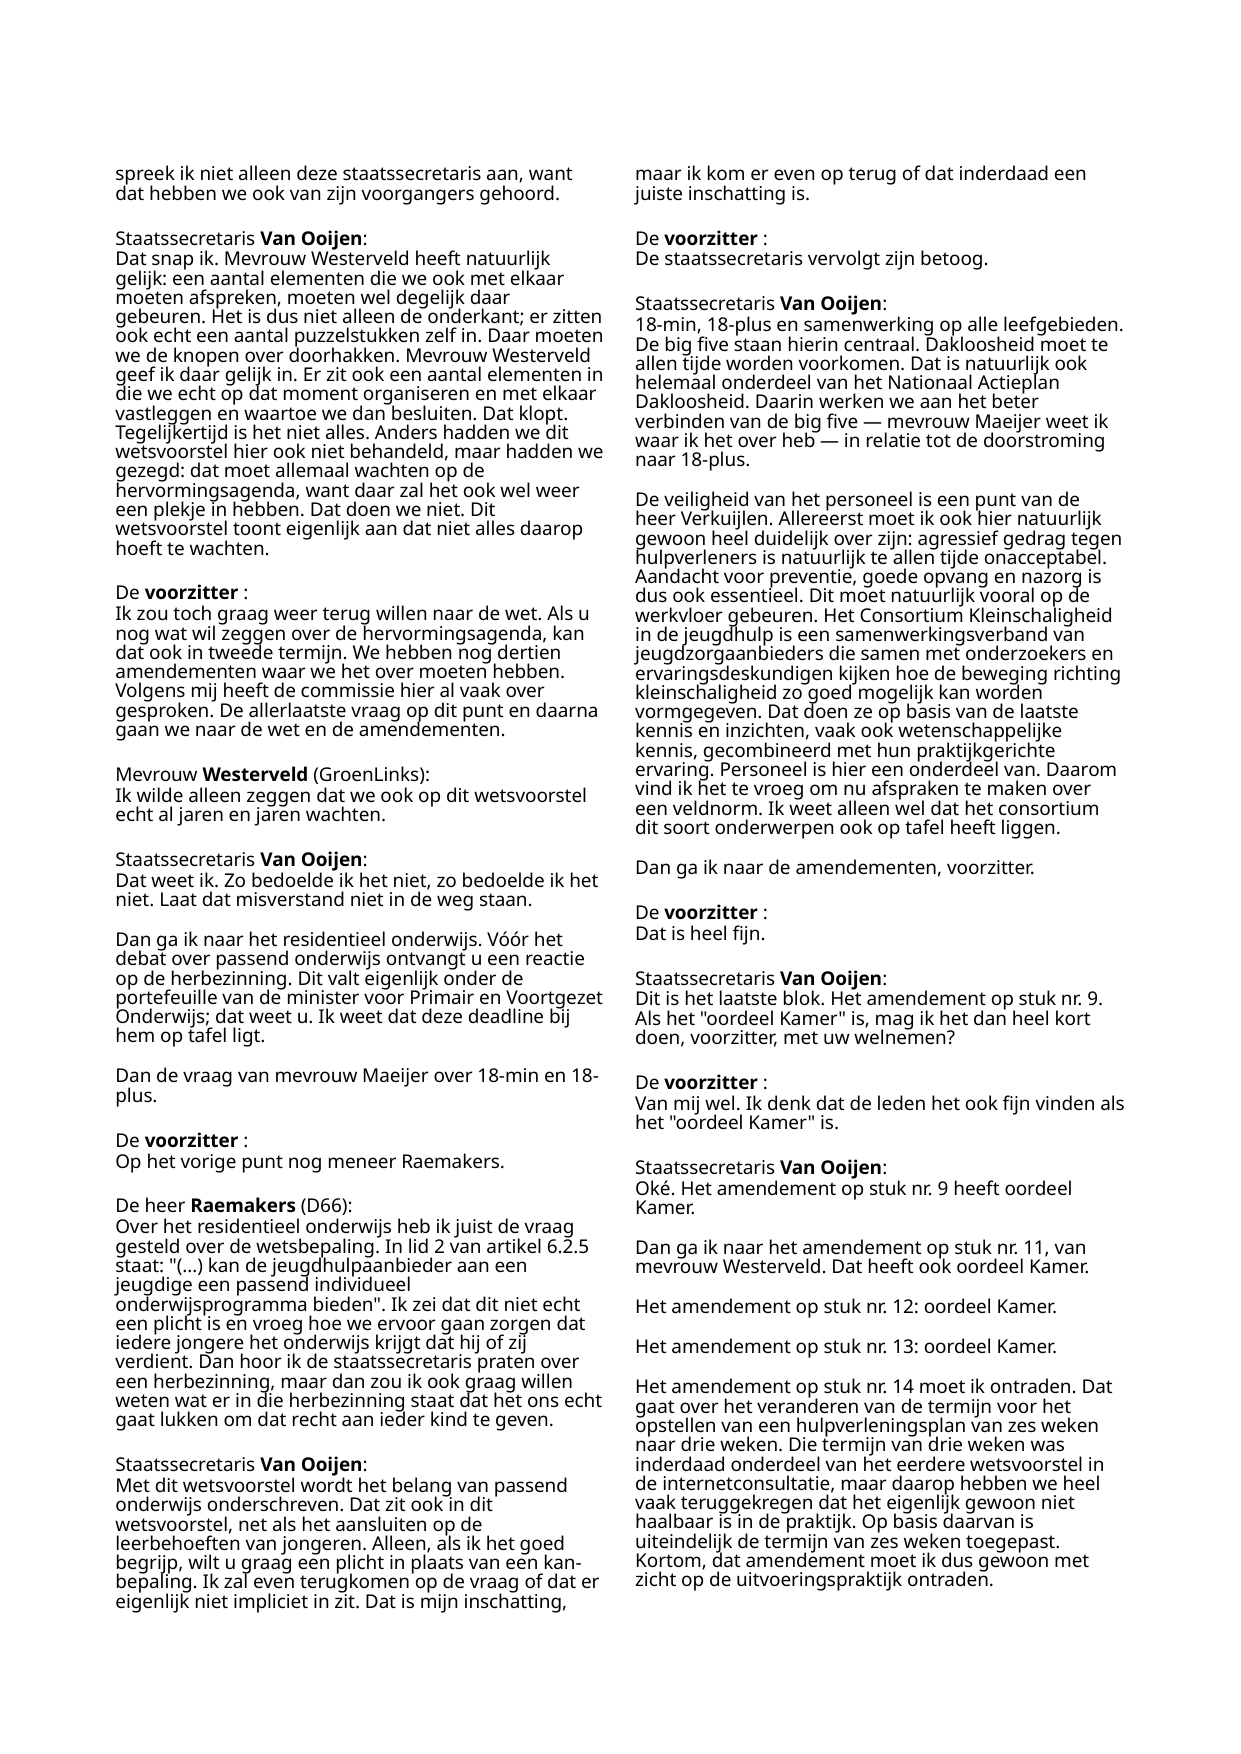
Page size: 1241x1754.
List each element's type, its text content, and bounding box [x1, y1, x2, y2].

text Dan ga ik naar de amendementen, voorzitter. [635, 859, 1125, 878]
text Met dit wetsvoorstel wordt het belang van passend onderwijs onderschreven. Dat zit ook in dit wetsvoorstel, net als het aansluiten op de leerbehoeften van jongeren. Alleen, als ik het goed begrijp, wilt u graag een plicht in plaats van een kan-bepaling. Ik zal even terugkomen op de vraag of dat er eigenlijk niet impliciet in zit. Dat is mijn inschatting, [115, 1477, 605, 1612]
text Ik wilde alleen zeggen dat we ook op dit wetsvoorstel echt al jaren en jaren wachten. [115, 787, 605, 825]
text De staatssecretaris vervolgt zijn betoog. [635, 250, 1125, 270]
text Ik zou toch graag weer terug willen naar de wet. Als u nog wat wil zeggen over de hervormingsagenda, kan dat ook in tweede termijn. We hebben nog dertien amendementen waar we het over moeten hebben. Volgens mij heeft de commissie hier al vaak over gesproken. De allerlaatste vraag op dit punt en daarna gaan we naar de wet en de amendementen. [115, 605, 605, 740]
text Op het vorige punt nog meneer Raemakers. [115, 1153, 605, 1172]
text Staatssecretaris Van Ooijen: [115, 1451, 605, 1477]
text Dan ga ik naar het amendement op stuk nr. 11, van mevrouw Westerveld. Dat heeft ook oordeel Kamer. [635, 1239, 1125, 1278]
text spreek ik niet alleen deze staatssecretaris aan, want dat hebben we ook van zijn voorgangers gehoord. [115, 165, 605, 204]
text Staatssecretaris Van Ooijen: [635, 1154, 1125, 1180]
text Dat is heel fijn. [635, 924, 1125, 944]
text De voorzitter : [115, 1127, 605, 1153]
text Dat snap ik. Mevrouw Westerveld heeft natuurlijk gelijk: een aantal elementen die we ook met elkaar moeten afspreken, moeten wel degelijk daar gebeuren. Het is dus niet alleen de onderkant; er zitten ook echt een aantal puzzelstukken zelf in. Daar moeten we de knopen over doorhakken. Mevrouw Westerveld geef ik daar gelijk in. Er zit ook een aantal elementen in die we echt op dat moment organiseren en met elkaar vastleggen en waartoe we dan besluiten. Dat klopt. Tegelijkertijd is het niet alles. Anders hadden we dit wetsvoorstel hier ook niet behandeld, maar hadden we gezegd: dat moet allemaal wachten op de hervormingsagenda, want daar zal het ook wel weer een plekje in hebben. Dat doen we niet. Dit wetsvoorstel toont eigenlijk aan dat niet alles daarop hoeft te wachten. [115, 250, 605, 559]
text De voorzitter : [635, 899, 1125, 924]
text De voorzitter : [635, 1069, 1125, 1095]
text De voorzitter : [115, 579, 605, 605]
text Van mij wel. Ik denk dat de leden het ook fijn vinden als het "oordeel Kamer" is. [635, 1095, 1125, 1133]
text Oké. Het amendement op stuk nr. 9 heeft oordeel Kamer. [635, 1180, 1125, 1218]
text Over het residentieel onderwijs heb ik juist de vraag gesteld over de wetsbepaling. In lid 2 van artikel 6.2.5 staat: "(…) kan de jeugdhulpaanbieder aan een jeugdige een passend individueel onderwijsprogramma bieden". Ik zei dat dit niet echt een plicht is en vroeg hoe we ervoor gaan zorgen dat iedere jongere het onderwijs krijgt dat hij of zij verdient. Dan hoor ik de staatssecretaris praten over een herbezinning, maar dan zou ik ook graag willen weten wat er in die herbezinning staat dat het ons echt gaat lukken om dat recht aan ieder kind te geven. [115, 1218, 605, 1430]
text De voorzitter : [635, 225, 1125, 250]
text maar ik kom er even op terug of dat inderdaad een juiste inschatting is. [635, 165, 1125, 204]
text Staatssecretaris Van Ooijen: [635, 965, 1125, 990]
text De heer Raemakers (D66): [115, 1193, 605, 1218]
text Het amendement op stuk nr. 12: oordeel Kamer. [635, 1298, 1125, 1318]
text Dat weet ik. Zo bedoelde ik het niet, zo bedoelde ik het niet. Laat dat misverstand niet in de weg staan. [115, 872, 605, 910]
text Het amendement op stuk nr. 14 moet ik ontraden. Dat gaat over het veranderen van de termijn voor het opstellen van een hulpverleningsplan van zes weken naar drie weken. Die termijn van drie weken was inderdaad onderdeel van het eerdere wetsvoorstel in de internetconsultatie, maar daarop hebben we heel vaak teruggekregen dat het eigenlijk gewoon niet haalbaar is in de praktijk. Op basis daarvan is uiteindelijk de termijn van zes weken toegepast. Kortom, dat amendement moet ik dus gewoon met zicht op de uitvoeringspraktijk ontraden. [635, 1378, 1125, 1590]
text De veiligheid van het personeel is een punt van de heer Verkuijlen. Allereerst moet ik ook hier natuurlijk gewoon heel duidelijk over zijn: agressief gedrag tegen hulpverleners is natuurlijk te allen tijde onacceptabel. Aandacht voor preventie, goede opvang en nazorg is dus ook essentieel. Dit moet natuurlijk vooral op de werkvloer gebeuren. Het Consortium Kleinschaligheid in de jeugdhulp is een samenwerkingsverband van jeugdzorgaanbieders die samen met onderzoekers en ervaringsdeskundigen kijken hoe de beweging richting kleinschaligheid zo goed mogelijk kan worden vormgegeven. Dat doen ze op basis van de laatste kennis en inzichten, vaak ook wetenschappelijke kennis, gecombineerd met hun praktijkgerichte ervaring. Personeel is hier een onderdeel van. Daarom vind ik het te vroeg om nu afspraken te maken over een veldnorm. Ik weet alleen wel dat het consortium dit soort onderwerpen ook op tafel heeft liggen. [635, 491, 1125, 838]
text Mevrouw Westerveld (GroenLinks): [115, 761, 605, 787]
text Dan ga ik naar het residentieel onderwijs. Vóór het debat over passend onderwijs ontvangt u een reactie op de herbezinning. Dit valt eigenlijk onder de portefeuille van de minister voor Primair en Voortgezet Onderwijs; dat weet u. Ik weet dat deze deadline bij hem op tafel ligt. [115, 931, 605, 1047]
text 18-min, 18-plus en samenwerking op alle leefgebieden. De big five staan hierin centraal. Dakloosheid moet te allen tijde worden voorkomen. Dat is natuurlijk ook helemaal onderdeel van het Nationaal Actieplan Dakloosheid. Daarin werken we aan het beter verbinden van de big five — mevrouw Maeijer weet ik waar ik het over heb — in relatie tot de doorstroming naar 18-plus. [635, 316, 1125, 470]
text Dit is het laatste blok. Het amendement op stuk nr. 9. Als het "oordeel Kamer" is, mag ik het dan heel kort doen, voorzitter, met uw welnemen? [635, 990, 1125, 1048]
text Staatssecretaris Van Ooijen: [115, 225, 605, 250]
text Dan de vraag van mevrouw Maeijer over 18-min en 18-plus. [115, 1067, 605, 1106]
text Staatssecretaris Van Ooijen: [115, 846, 605, 872]
text Staatssecretaris Van Ooijen: [635, 291, 1125, 316]
text Het amendement op stuk nr. 13: oordeel Kamer. [635, 1338, 1125, 1358]
